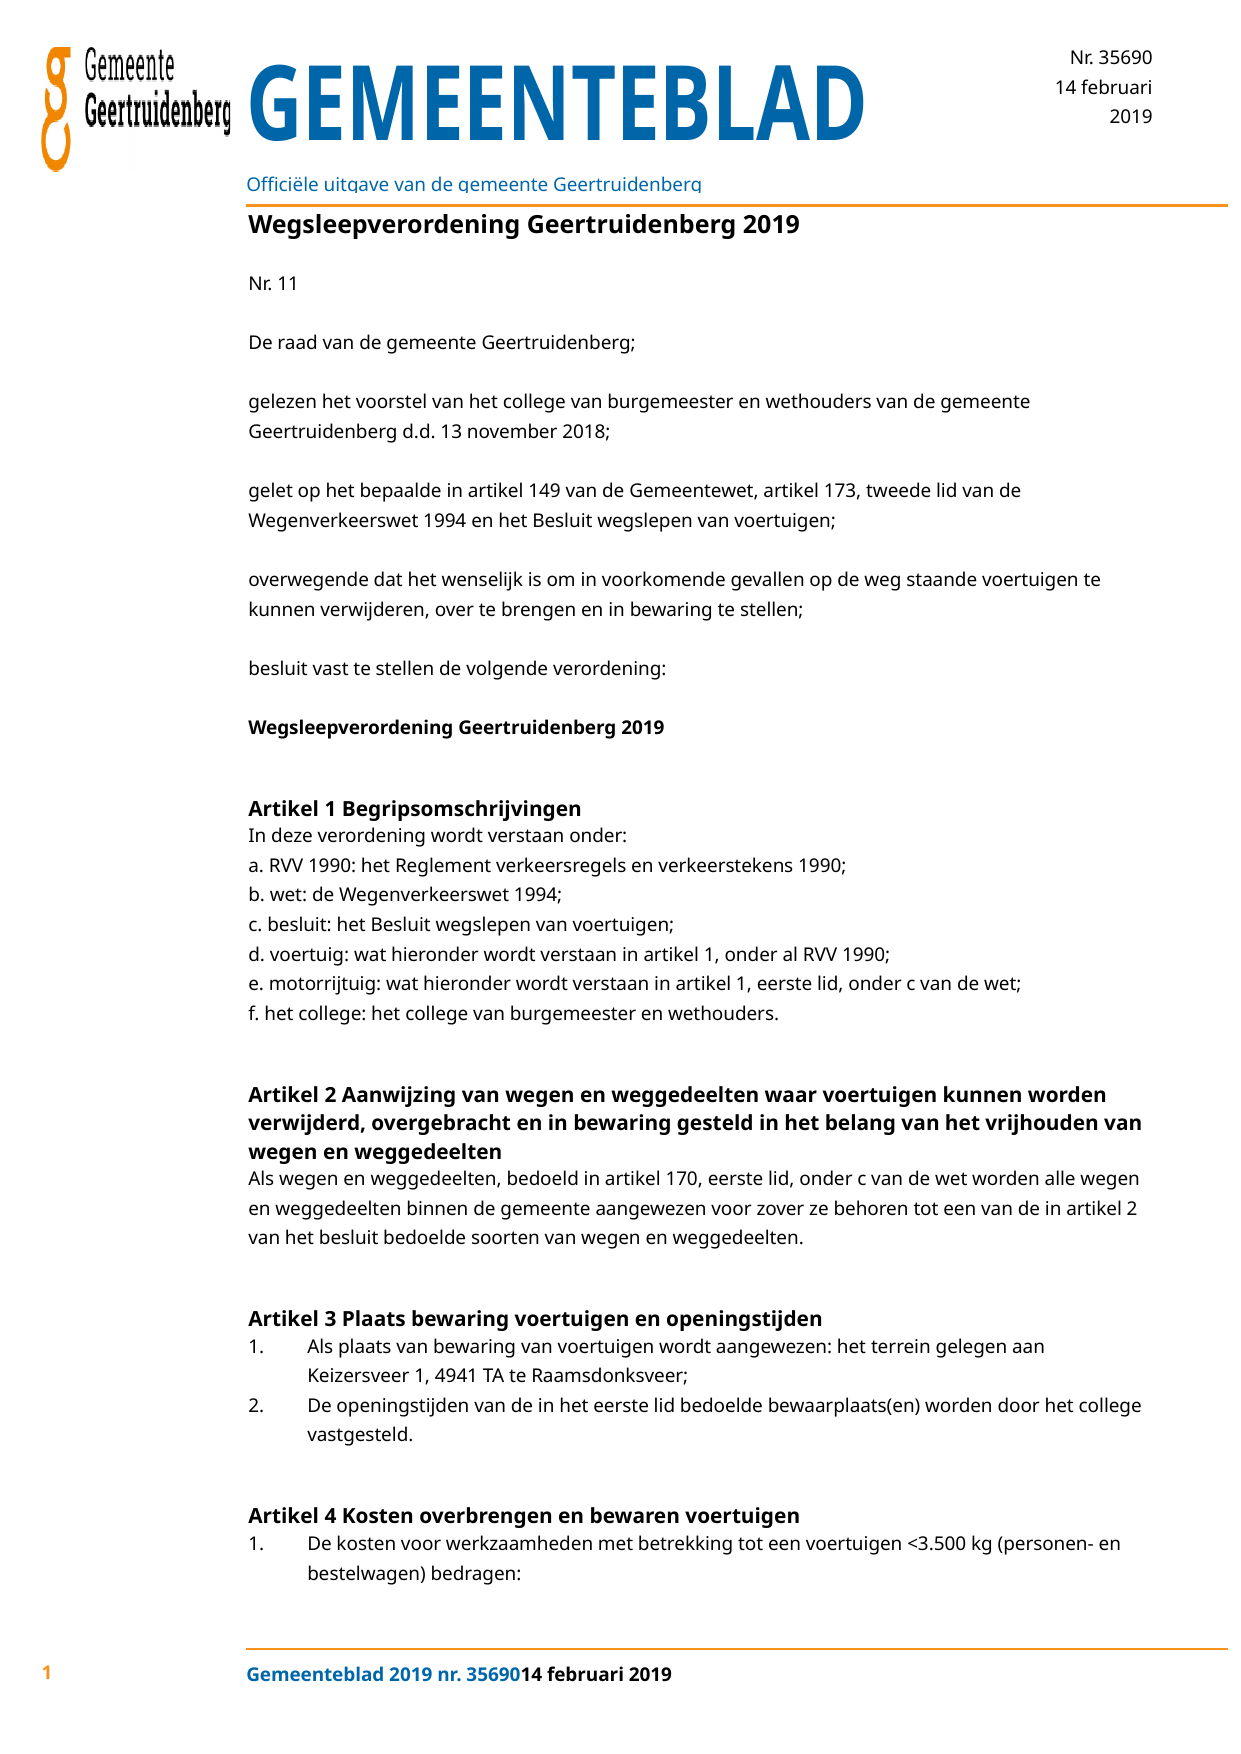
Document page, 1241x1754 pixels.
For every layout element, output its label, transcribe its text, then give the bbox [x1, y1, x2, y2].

text f. het college: het college van burgemeester en wethouders. [248, 1000, 1152, 1026]
text e. motorrijtuig: wat hieronder wordt verstaan in artikel 1, eerste lid, onder c van de wet; [248, 970, 1152, 996]
text Als wegen en weggedeelten, bedoeld in artikel 170, eerste lid, onder c van de wet worden alle wegen en weggedeelten binnen de gemeente aangewezen voor zover ze behoren tot een van de in artikel 2 van het besluit bedoelde soorten van wegen en weggedeelten. [248, 1165, 1152, 1250]
text besluit vast te stellen de volgende verordening: [248, 655, 1152, 681]
text c. besluit: het Besluit wegslepen van voertuigen; [248, 911, 1152, 937]
text De raad van de gemeente Geertruidenberg; [248, 329, 1152, 355]
text Artikel 4 Kosten overbrengen en bewaren voertuigen [248, 1502, 1152, 1530]
text gelezen het voorstel van het college van burgemeester en wethouders van de gemeente Geertruidenberg d.d. 13 november 2018; [248, 389, 1152, 444]
text gelet op het bepaalde in artikel 149 van de Gemeentewet, artikel 173, tweede lid van de Wegenverkeerswet 1994 en het Besluit wegslepen van voertuigen; [248, 477, 1152, 533]
list Als plaats van bewaring van voertuigen wordt aangewezen: het terrein gelegen aan Keizersveer 1, 4941 TA te Raamsdonksveer; [248, 1333, 1152, 1388]
picture [41, 47, 231, 172]
list De openingstijden van de in het eerste lid bedoelde bewaarplaats(en) worden door het college vastgesteld. [248, 1392, 1152, 1447]
text Artikel 1 Begripsomschrijvingen [248, 794, 1152, 822]
text Artikel 3 Plaats bewaring voertuigen en openingstijden [248, 1304, 1152, 1333]
text d. voertuig: wat hieronder wordt verstaan in artikel 1, onder al RVV 1990; [248, 941, 1152, 967]
text b. wet: de Wegenverkeerswet 1994; [248, 882, 1152, 907]
text a. RVV 1990: het Reglement verkeersregels en verkeerstekens 1990; [248, 852, 1152, 878]
text In deze verordening wordt verstaan onder: [248, 822, 1152, 848]
text Wegsleepverordening Geertruidenberg 2019 [248, 714, 1152, 740]
text Artikel 2 Aanwijzing van wegen en weggedeelten waar voertuigen kunnen worden verwijderd, overgebracht en in bewaring gesteld in het belang van het vrijhouden van wegen en weggedeelten [248, 1080, 1152, 1165]
list De kosten voor werkzaamheden met betrekking tot een voertuigen <3.500 kg (personen- en bestelwagen) bedragen: [248, 1530, 1152, 1585]
text overwegende dat het wenselijk is om in voorkomende gevallen op de weg staande voertuigen te kunnen verwijderen, over te brengen en in bewaring te stellen; [248, 566, 1152, 621]
text Nr. 11 [248, 270, 1152, 296]
text Wegsleepverordening Geertruidenberg 2019 [248, 207, 1152, 241]
